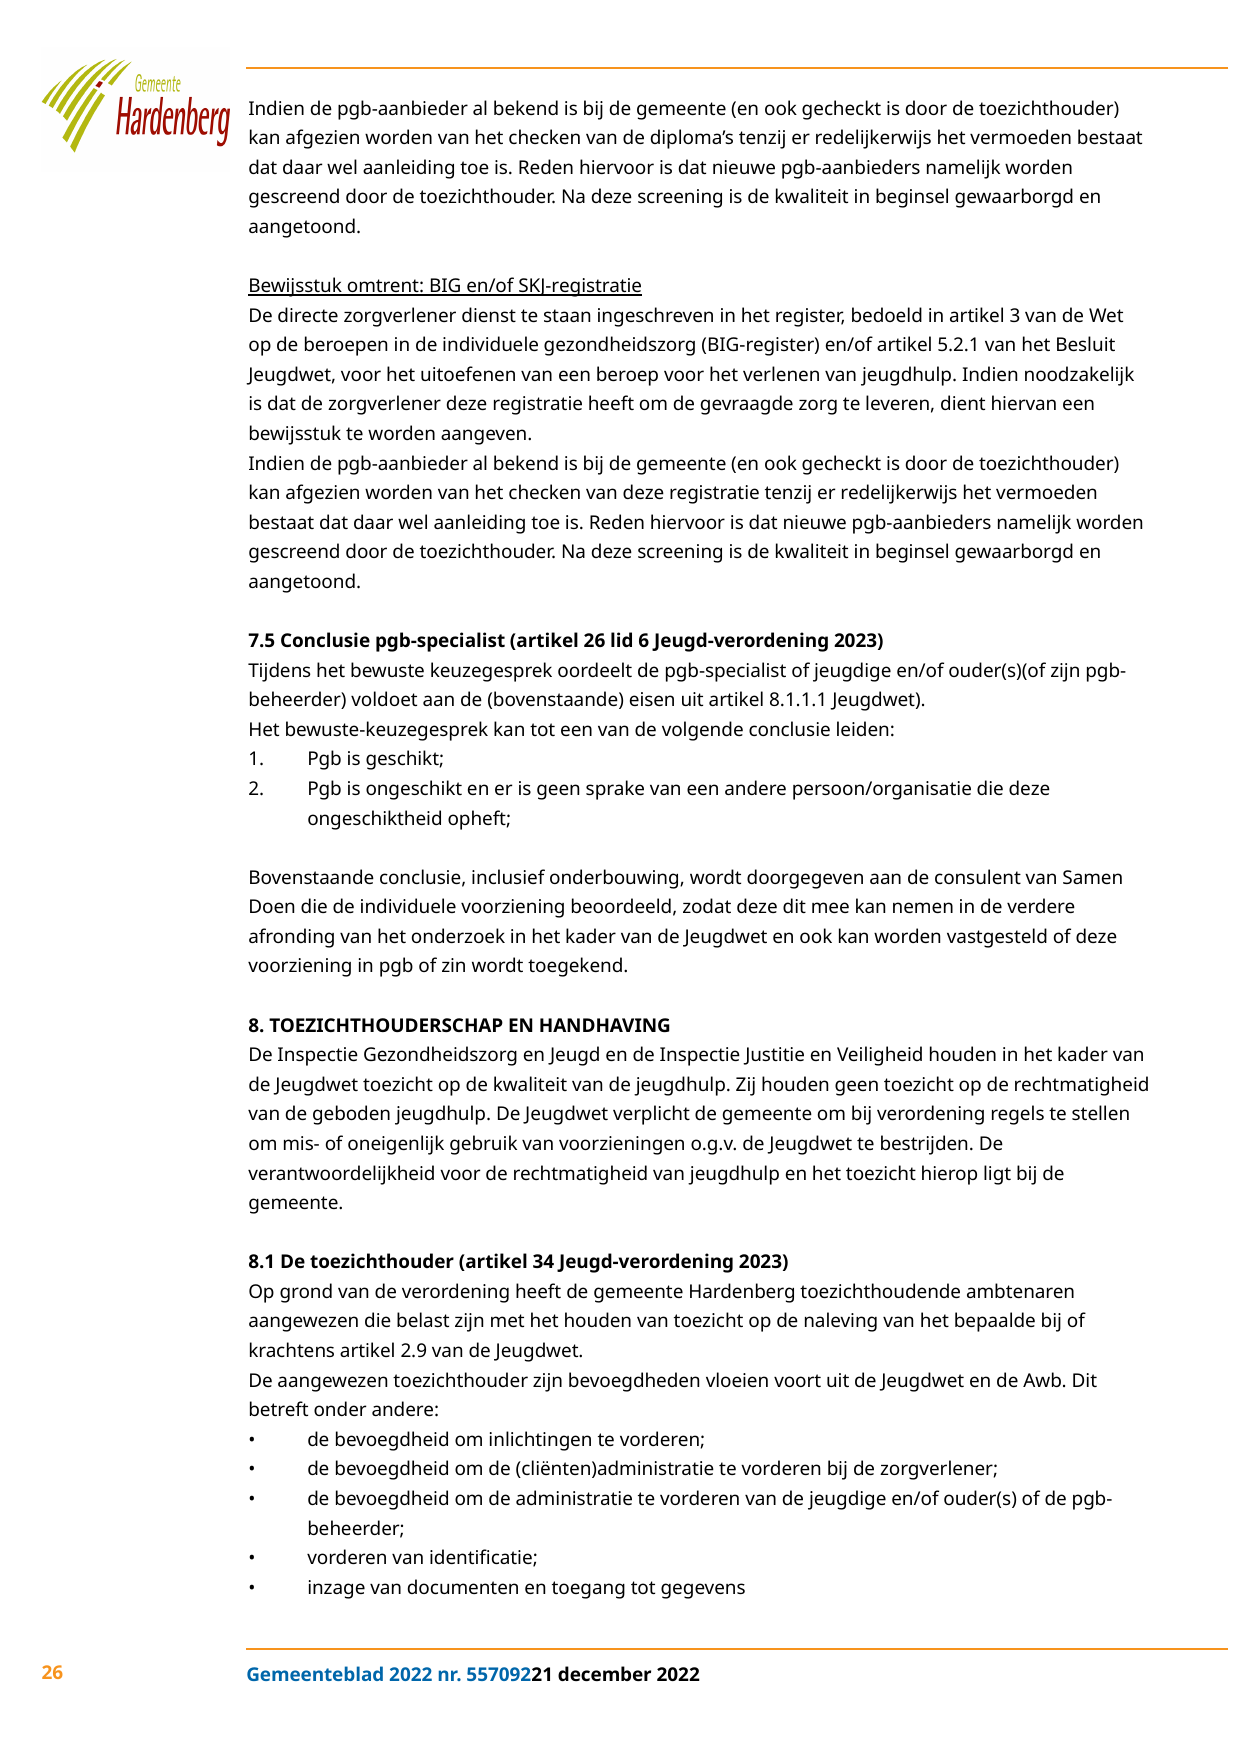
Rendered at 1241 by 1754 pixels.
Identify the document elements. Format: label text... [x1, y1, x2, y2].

list Pgb is geschikt; [248, 746, 1152, 771]
list de bevoegdheid om de administratie te vorderen van de jeugdige en/of ouder(s) of de pgb-beheerder; [248, 1485, 1152, 1541]
list inzage van documenten en toegang tot gegevens [248, 1574, 1152, 1600]
text Bovenstaande conclusie, inclusief onderbouwing, wordt doorgegeven aan de consulent van Samen Doen die de individuele voorziening beoordeeld, zodat deze dit mee kan nemen in de verdere afronding van het onderzoek in het kader van de Jeugdwet en ook kan worden vastgesteld of deze voorziening in pgb of zin wordt toegekend. [248, 864, 1152, 978]
picture [41, 47, 231, 172]
text 8. TOEZICHTHOUDERSCHAP EN HANDHAVING [248, 1012, 1152, 1038]
list vorderen van identificatie; [248, 1544, 1152, 1570]
text De Inspectie Gezondheidszorg en Jeugd en de Inspectie Justitie en Veiligheid houden in het kader van de Jeugdwet toezicht op de kwaliteit van de jeugdhulp. Zij houden geen toezicht op de rechtmatigheid van de geboden jeugdhulp. De Jeugdwet verplicht de gemeente om bij verordening regels te stellen om mis- of oneigenlijk gebruik van voorzieningen o.g.v. de Jeugdwet te bestrijden. De verantwoordelijkheid voor de rechtmatigheid van jeugdhulp en het toezicht hierop ligt bij de gemeente. [248, 1041, 1152, 1215]
text Indien de pgb-aanbieder al bekend is bij de gemeente (en ook gecheckt is door de toezichthouder) kan afgezien worden van het checken van de diploma’s tenzij er redelijkerwijs het vermoeden bestaat dat daar wel aanleiding toe is. Reden hiervoor is dat nieuwe pgb-aanbieders namelijk worden gescreend door de toezichthouder. Na deze screening is de kwaliteit in beginsel gewaarborgd en aangetoond. [248, 95, 1152, 239]
text Het bewuste-keuzegesprek kan tot een van de volgende conclusie leiden: [248, 716, 1152, 742]
list de bevoegdheid om inlichtingen te vorderen; [248, 1426, 1152, 1452]
text 8.1 De toezichthouder (artikel 34 Jeugd-verordening 2023) [248, 1248, 1152, 1274]
text De aangewezen toezichthouder zijn bevoegdheden vloeien voort uit de Jeugdwet en de Awb. Dit betreft onder andere: [248, 1367, 1152, 1422]
text 7.5 Conclusie pgb-specialist (artikel 26 lid 6 Jeugd-verordening 2023) [248, 627, 1152, 653]
text Indien de pgb-aanbieder al bekend is bij de gemeente (en ook gecheckt is door de toezichthouder) kan afgezien worden van het checken van deze registratie tenzij er redelijkerwijs het vermoeden bestaat dat daar wel aanleiding toe is. Reden hiervoor is dat nieuwe pgb-aanbieders namelijk worden gescreend door de toezichthouder. Na deze screening is de kwaliteit in beginsel gewaarborgd en aangetoond. [248, 450, 1152, 594]
list de bevoegdheid om de (cliënten)administratie te vorderen bij de zorgverlener; [248, 1456, 1152, 1481]
text De directe zorgverlener dienst te staan ingeschreven in het register, bedoeld in artikel 3 van de Wet op de beroepen in de individuele gezondheidszorg (BIG-register) en/of artikel 5.2.1 van het Besluit Jeugdwet, voor het uitoefenen van een beroep voor het verlenen van jeugdhulp. Indien noodzakelijk is dat de zorgverlener deze registratie heeft om de gevraagde zorg te leveren, dient hiervan een bewijsstuk te worden aangeven. [248, 302, 1152, 446]
text Bewijsstuk omtrent: BIG en/of SKJ-registratie [248, 272, 1152, 298]
text Tijdens het bewuste keuzegesprek oordeelt de pgb-specialist of jeugdige en/of ouder(s)(of zijn pgb-beheerder) voldoet aan de (bovenstaande) eisen uit artikel 8.1.1.1 Jeugdwet). [248, 657, 1152, 712]
list Pgb is ongeschikt en er is geen sprake van een andere persoon/organisatie die deze ongeschiktheid opheft; [248, 775, 1152, 831]
text Op grond van de verordening heeft de gemeente Hardenberg toezichthoudende ambtenaren aangewezen die belast zijn met het houden van toezicht op de naleving van het bepaalde bij of krachtens artikel 2.9 van de Jeugdwet. [248, 1278, 1152, 1363]
